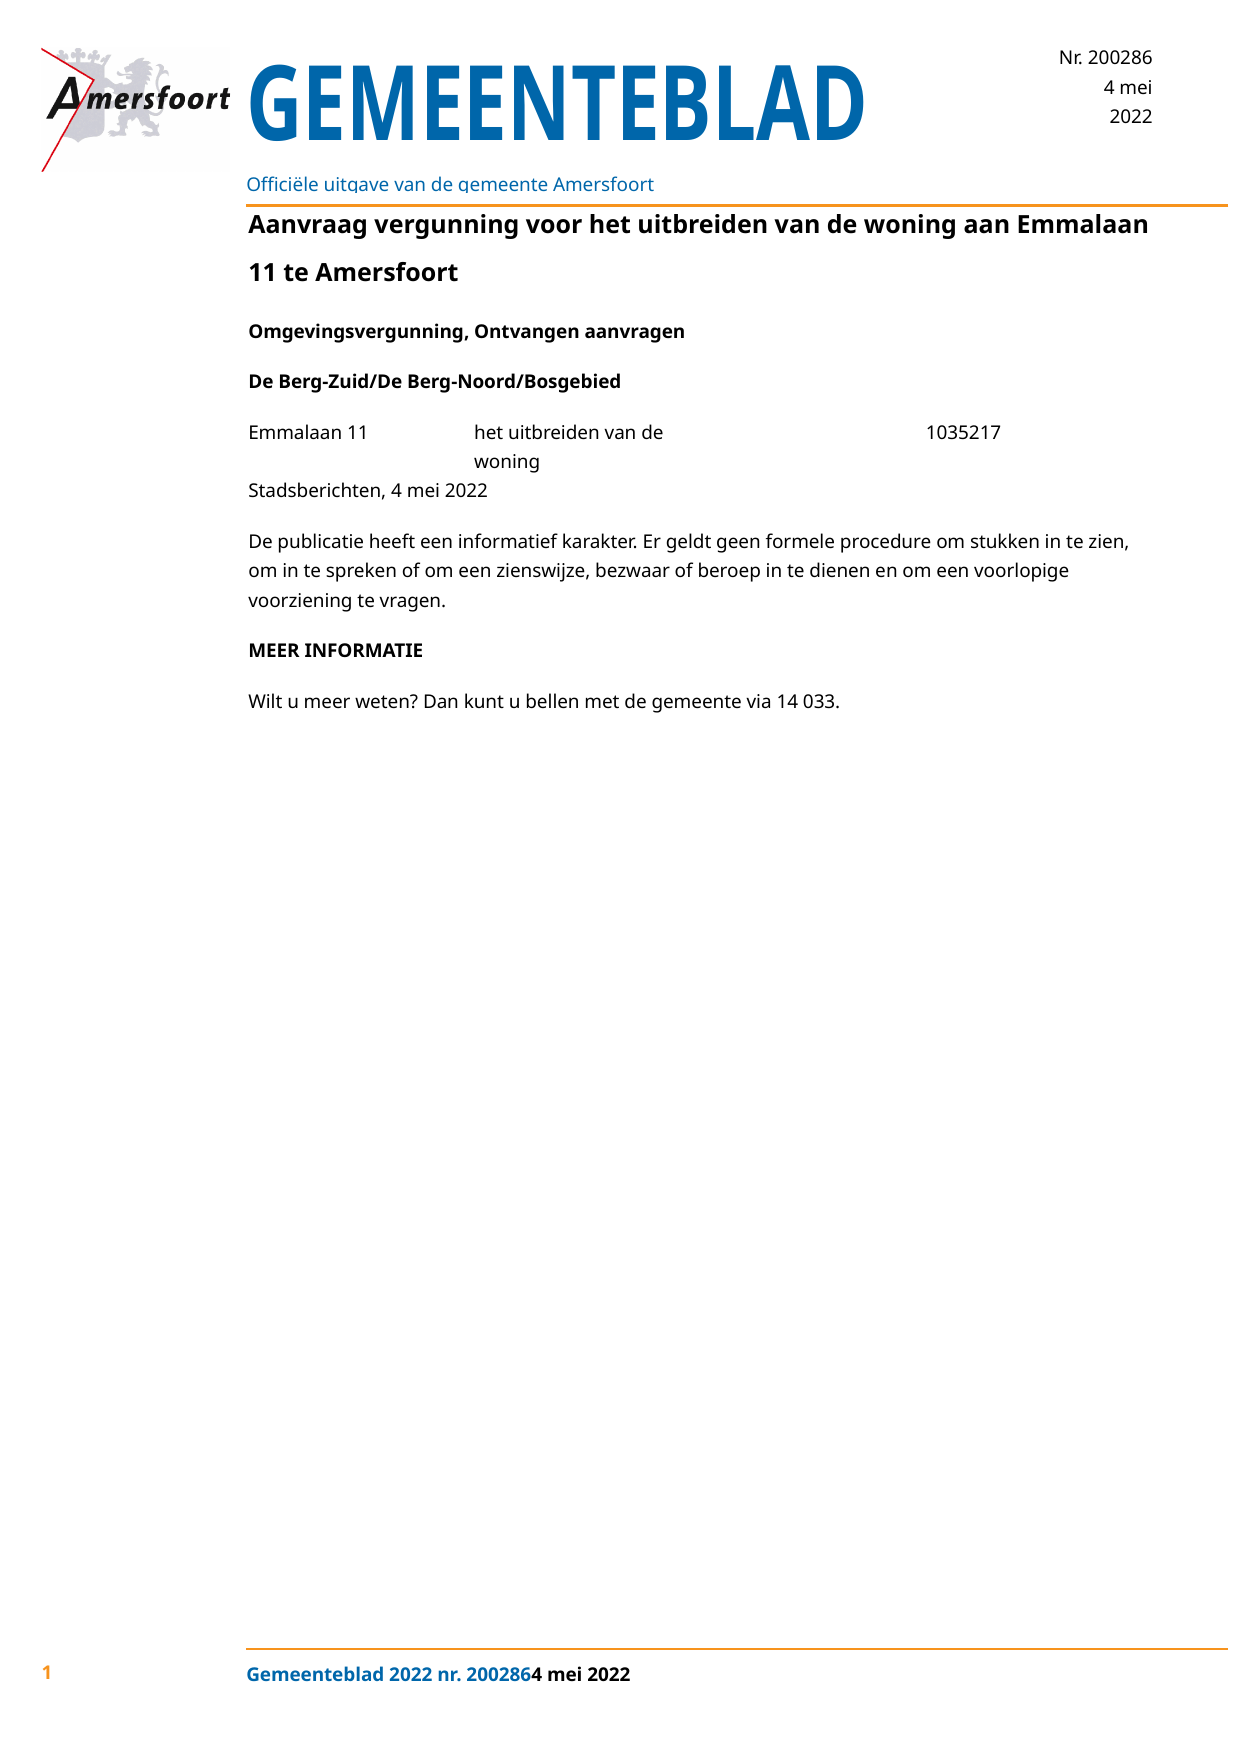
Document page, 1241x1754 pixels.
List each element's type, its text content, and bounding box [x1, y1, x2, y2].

text Omgevingsvergunning, Ontvangen aanvragen [248, 318, 1152, 344]
table_header Emmalaan 11 [248, 419, 474, 474]
picture [41, 47, 231, 172]
text De publicatie heeft een informatief karakter. Er geldt geen formele procedure om stukken in te zien, om in te spreken of om een zienswijze, bezwaar of beroep in te dienen en om een voorlopige voorziening te vragen. [248, 528, 1152, 613]
table_header 1035217 [926, 419, 1152, 474]
text MEER INFORMATIE [248, 637, 1152, 663]
text Aanvraag vergunning voor het uitbreiden van de woning aan Emmalaan 11 te Amersfoort [248, 207, 1152, 288]
table_header het uitbreiden van de woning [474, 419, 700, 474]
text De Berg-Zuid/De Berg-Noord/Bosgebied [248, 368, 1152, 394]
table_header [700, 419, 926, 474]
text Wilt u meer weten? Dan kunt u bellen met de gemeente via 14 033. [248, 688, 1152, 713]
text Stadsberichten, 4 mei 2022 [248, 477, 1152, 503]
